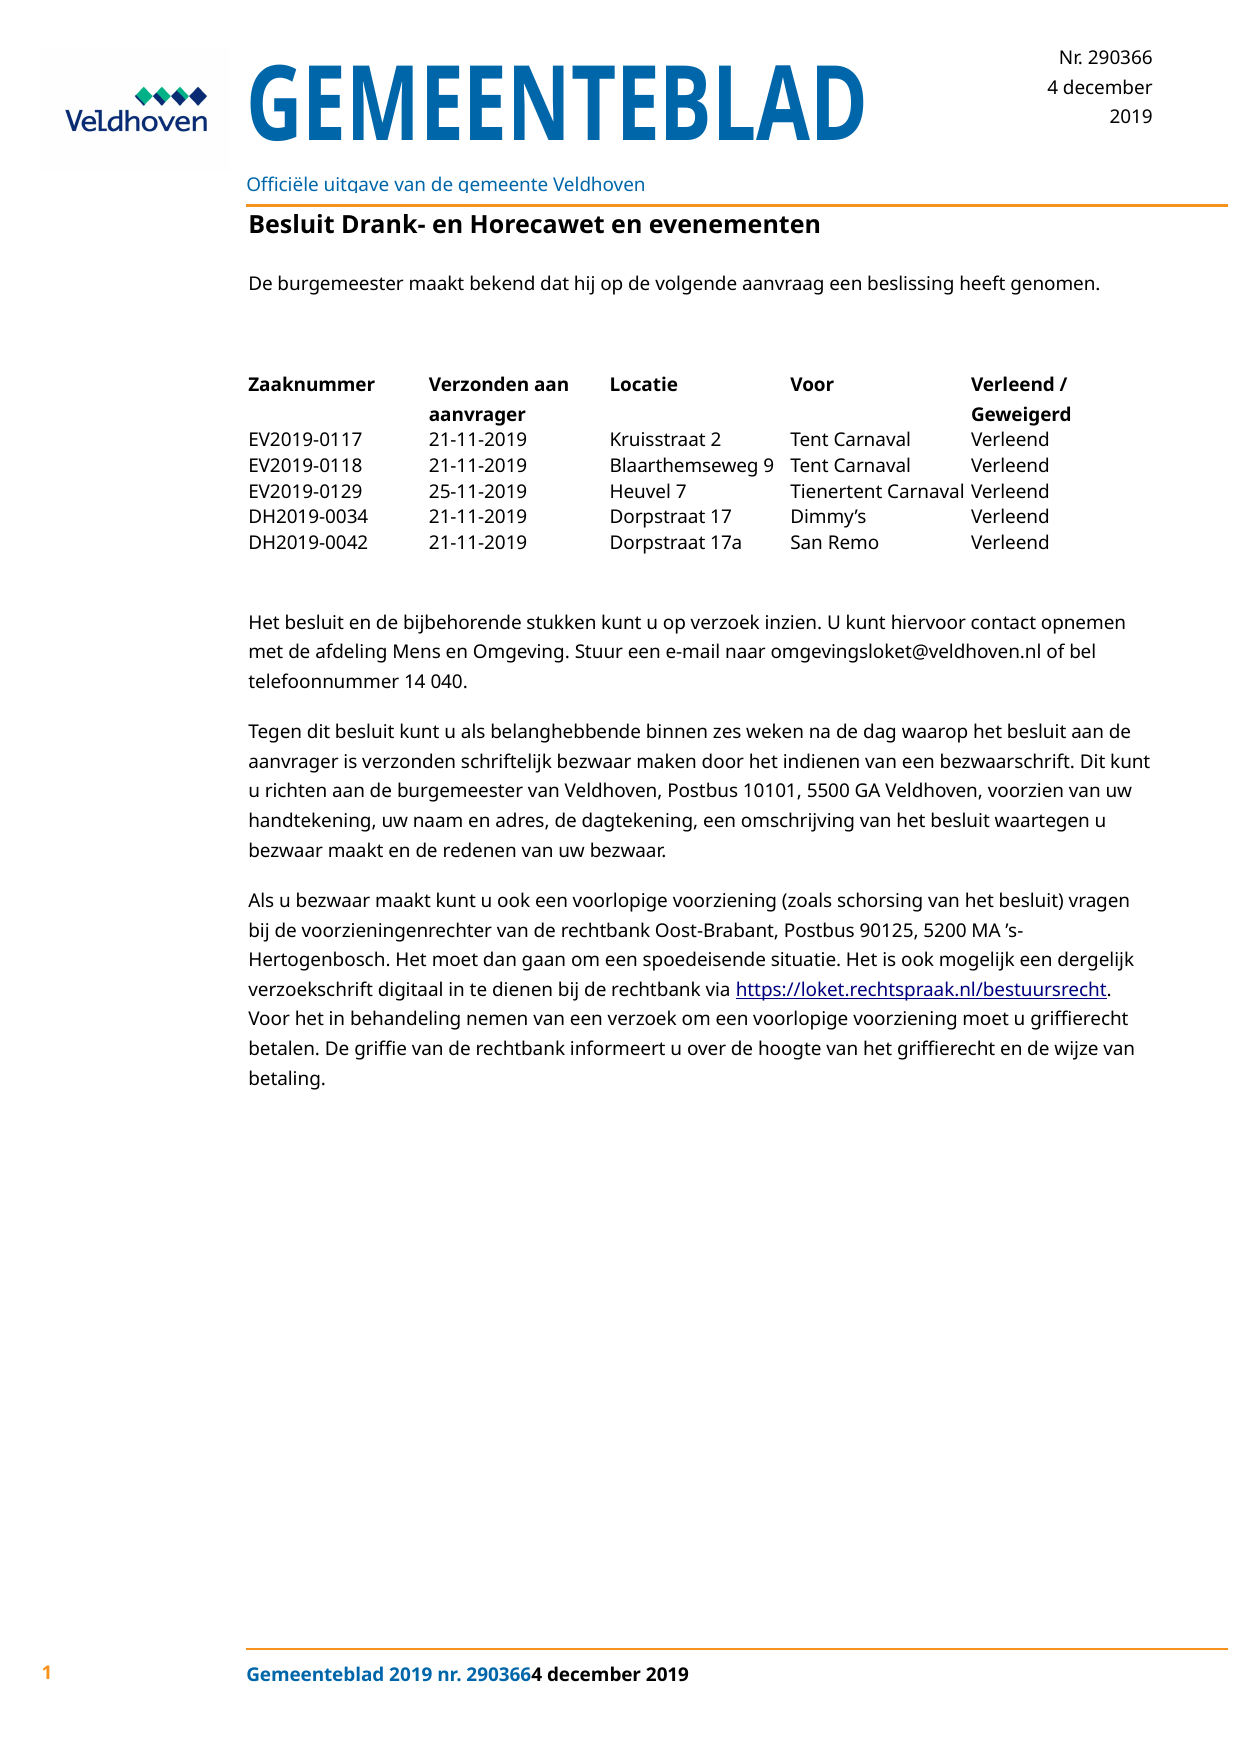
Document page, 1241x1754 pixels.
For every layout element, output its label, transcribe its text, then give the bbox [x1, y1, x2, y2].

table_cell Verleend [971, 452, 1152, 478]
table_cell EV2019-0118 [248, 452, 429, 478]
table_header Zaaknummer [248, 371, 429, 427]
table_header Locatie [609, 371, 790, 427]
picture [41, 47, 231, 172]
table_cell 21-11-2019 [429, 427, 609, 452]
table_cell DH2019-0042 [248, 530, 429, 555]
table_cell Tent Carnaval [790, 427, 971, 452]
text Als u bezwaar maakt kunt u ook een voorlopige voorziening (zoals schorsing van het besluit) vragen bij de voorzieningenrechter van de rechtbank Oost-Brabant, Postbus 90125, 5200 MA ’s-Hertogenbosch. Het moet dan gaan om een spoedeisende situatie. Het is ook mogelijk een dergelijk verzoekschrift digitaal in te dienen bij de rechtbank via https://loket.rechtspraak.nl/bestuursrecht. Voor het in behandeling nemen van een verzoek om een voorlopige voorziening moet u griffierecht betalen. De griffie van de rechtbank informeert u over de hoogte van het griffierecht en de wijze van betaling. [248, 887, 1152, 1090]
table_cell EV2019-0117 [248, 427, 429, 452]
table_cell Blaarthemseweg 9 [609, 452, 790, 478]
table_cell Dorpstraat 17 [609, 504, 790, 529]
table_cell Verleend [971, 530, 1152, 555]
table_cell 25-11-2019 [429, 478, 609, 504]
table_cell 21-11-2019 [429, 530, 609, 555]
table_header Voor [790, 371, 971, 427]
table_cell Verleend [971, 478, 1152, 504]
table_cell EV2019-0129 [248, 478, 429, 504]
table_cell 21-11-2019 [429, 452, 609, 478]
text De burgemeester maakt bekend dat hij op de volgende aanvraag een beslissing heeft genomen. [248, 270, 1152, 296]
table_cell Verleend [971, 427, 1152, 452]
table_cell Kruisstraat 2 [609, 427, 790, 452]
table_cell Tienertent Carnaval [790, 478, 971, 504]
table_cell DH2019-0034 [248, 504, 429, 529]
table_cell Tent Carnaval [790, 452, 971, 478]
table_cell 21-11-2019 [429, 504, 609, 529]
table_header Verzonden aan aanvrager [429, 371, 609, 427]
text Besluit Drank- en Horecawet en evenementen [248, 207, 1152, 241]
text Het besluit en de bijbehorende stukken kunt u op verzoek inzien. U kunt hiervoor contact opnemen met de afdeling Mens en Omgeving. Stuur een e-mail naar omgevingsloket@veldhoven.nl of bel telefoonnummer 14 040. [248, 609, 1152, 694]
table_cell Verleend [971, 504, 1152, 529]
table_header Verleend / Geweigerd [971, 371, 1152, 427]
table_cell Dimmy’s [790, 504, 971, 529]
table_cell Heuvel 7 [609, 478, 790, 504]
table_cell Dorpstraat 17a [609, 530, 790, 555]
text Tegen dit besluit kunt u als belanghebbende binnen zes weken na de dag waarop het besluit aan de aanvrager is verzonden schriftelijk bezwaar maken door het indienen van een bezwaarschrift. Dit kunt u richten aan de burgemeester van Veldhoven, Postbus 10101, 5500 GA Veldhoven, voorzien van uw handtekening, uw naam en adres, de dagtekening, een omschrijving van het besluit waartegen u bezwaar maakt en de redenen van uw bezwaar. [248, 718, 1152, 862]
table_cell San Remo [790, 530, 971, 555]
